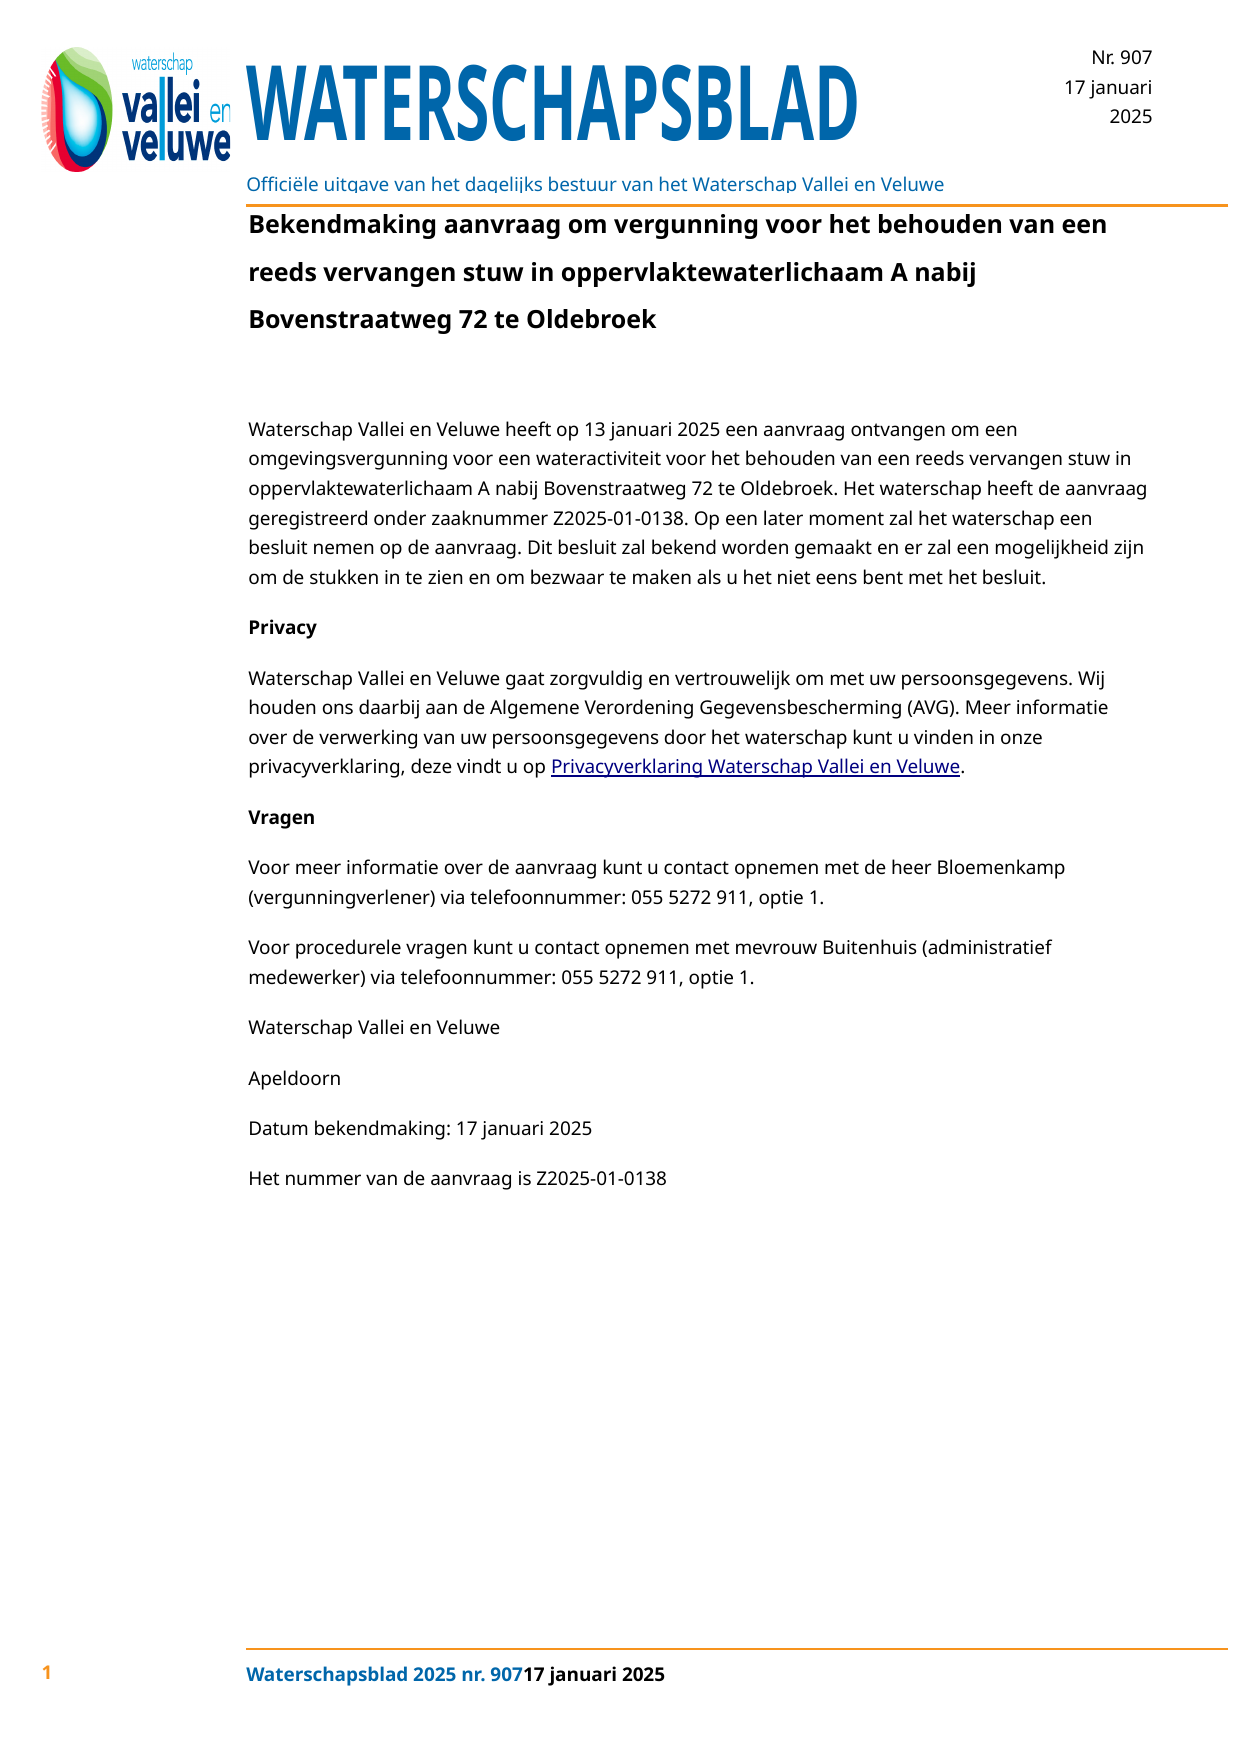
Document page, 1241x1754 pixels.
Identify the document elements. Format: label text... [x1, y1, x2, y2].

picture [41, 47, 231, 172]
text Bekendmaking aanvraag om vergunning voor het behouden van een reeds vervangen stuw in oppervlaktewaterlichaam A nabij Bovenstraatweg 72 te Oldebroek [248, 207, 1152, 336]
text Waterschap Vallei en Veluwe [248, 1014, 1152, 1040]
text Het nummer van de aanvraag is Z2025-01-0138 [248, 1166, 1152, 1191]
text Waterschap Vallei en Veluwe gaat zorgvuldig en vertrouwelijk om met uw persoonsgegevens. Wij houden ons daarbij aan de Algemene Verordening Gegevensbescherming (AVG). Meer informatie over de verwerking van uw persoonsgegevens door het waterschap kunt u vinden in onze privacyverklaring, deze vindt u op Privacyverklaring Waterschap Vallei en Veluwe. [248, 665, 1152, 779]
text Datum bekendmaking: 17 januari 2025 [248, 1115, 1152, 1141]
text Voor meer informatie over de aanvraag kunt u contact opnemen met de heer Bloemenkamp (vergunningverlener) via telefoonnummer: 055 5272 911, optie 1. [248, 854, 1152, 909]
text Privacy [248, 614, 1152, 640]
text Voor procedurele vragen kunt u contact opnemen met mevrouw Buitenhuis (administratief medewerker) via telefoonnummer: 055 5272 911, optie 1. [248, 934, 1152, 989]
text Waterschap Vallei en Veluwe heeft op 13 januari 2025 een aanvraag ontvangen om een omgevingsvergunning voor een wateractiviteit voor het behouden van een reeds vervangen stuw in oppervlaktewaterlichaam A nabij Bovenstraatweg 72 te Oldebroek. Het waterschap heeft de aanvraag geregistreerd onder zaaknummer Z2025-01-0138. Op een later moment zal het waterschap een besluit nemen op de aanvraag. Dit besluit zal bekend worden gemaakt en er zal een mogelijkheid zijn om de stukken in te zien en om bezwaar te maken als u het niet eens bent met het besluit. [248, 416, 1152, 589]
text Apeldoorn [248, 1065, 1152, 1090]
text Vragen [248, 804, 1152, 829]
